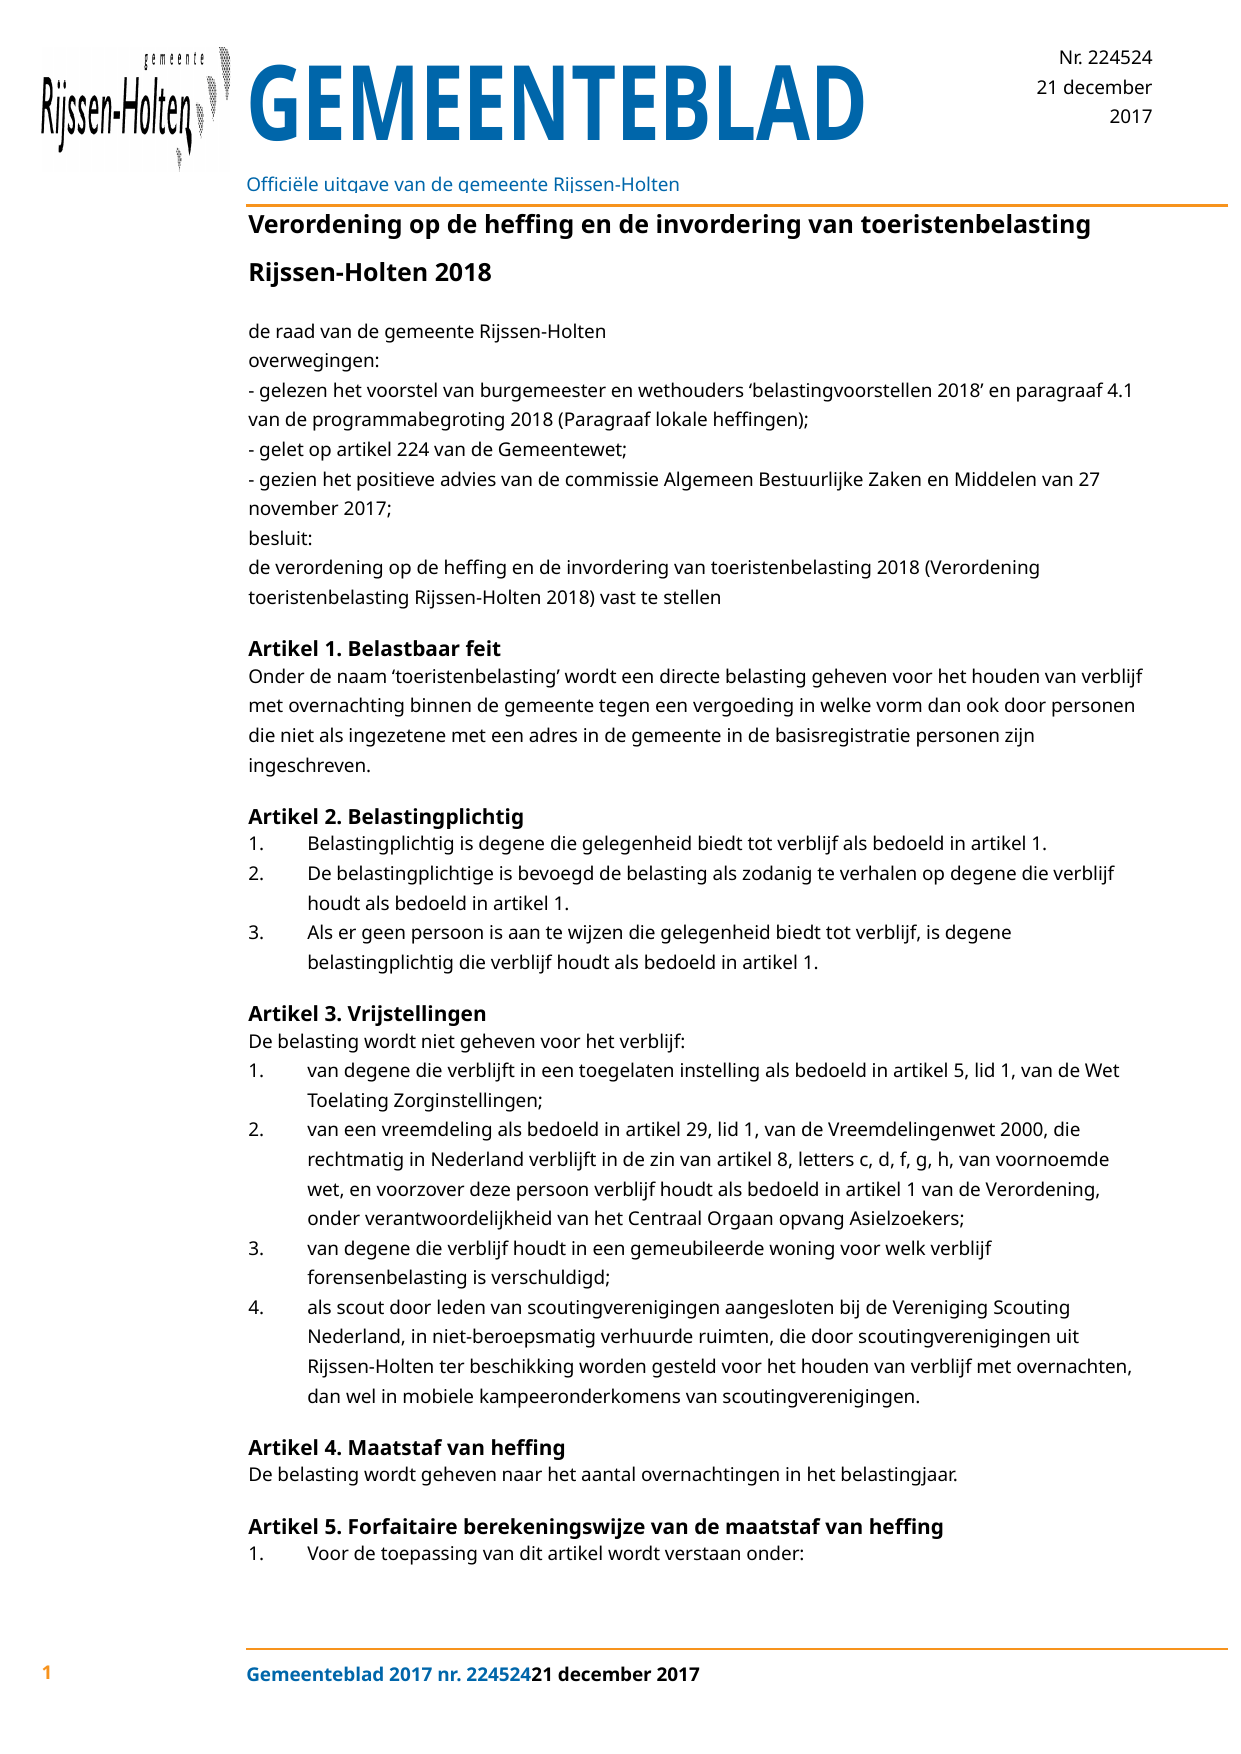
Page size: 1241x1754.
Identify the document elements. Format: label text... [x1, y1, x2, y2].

text De belasting wordt niet geheven voor het verblijf: [248, 1028, 1152, 1053]
text overwegingen: [248, 347, 1152, 373]
text - gelet op artikel 224 van de Gemeentewet; [248, 436, 1152, 462]
text de raad van de gemeente Rijssen-Holten [248, 318, 1152, 344]
list Als er geen persoon is aan te wijzen die gelegenheid biedt tot verblijf, is degene belastingplichtig die verblijf houdt als bedoeld in artikel 1. [248, 919, 1152, 975]
list Belastingplichtig is degene die gelegenheid biedt tot verblijf als bedoeld in artikel 1. [248, 831, 1152, 856]
list De belastingplichtige is bevoegd de belasting als zodanig te verhalen op degene die verblijf houdt als bedoeld in artikel 1. [248, 860, 1152, 916]
text Onder de naam ‘toeristenbelasting’ wordt een directe belasting geheven voor het houden van verblijf met overnachting binnen de gemeente tegen een vergoeding in welke vorm dan ook door personen die niet als ingezetene met een adres in de gemeente in de basisregistratie personen zijn ingeschreven. [248, 663, 1152, 777]
text - gelezen het voorstel van burgemeester en wethouders ‘belastingvoorstellen 2018’ en paragraaf 4.1 van de programmabegroting 2018 (Paragraaf lokale heffingen); [248, 377, 1152, 432]
text - gezien het positieve advies van de commissie Algemeen Bestuurlijke Zaken en Middelen van 27 november 2017; [248, 466, 1152, 521]
list van degene die verblijf houdt in een gemeubileerde woning voor welk verblijf forensenbelasting is verschuldigd; [248, 1235, 1152, 1290]
text Artikel 3. Vrijstellingen [248, 999, 1152, 1028]
text Artikel 2. Belastingplichtig [248, 802, 1152, 831]
text Artikel 4. Maatstaf van heffing [248, 1433, 1152, 1462]
text Artikel 5. Forfaitaire berekeningswijze van de maatstaf van heffing [248, 1512, 1152, 1541]
text besluit: [248, 525, 1152, 551]
text Artikel 1. Belastbaar feit [248, 634, 1152, 663]
list Voor de toepassing van dit artikel wordt verstaan onder: [248, 1541, 1152, 1566]
list als scout door leden van scoutingverenigingen aangesloten bij de Vereniging Scouting Nederland, in niet-beroepsmatig verhuurde ruimten, die door scoutingverenigingen uit Rijssen-Holten ter beschikking worden gesteld voor het houden van verblijf met overnachten, dan wel in mobiele kampeeronderkomens van scoutingverenigingen. [248, 1294, 1152, 1408]
list van een vreemdeling als bedoeld in artikel 29, lid 1, van de Vreemdelingenwet 2000, die rechtmatig in Nederland verblijft in de zin van artikel 8, letters c, d, f, g, h, van voornoemde wet, en voorzover deze persoon verblijf houdt als bedoeld in artikel 1 van de Verordening, onder verantwoordelijkheid van het Centraal Orgaan opvang Asielzoekers; [248, 1117, 1152, 1231]
list van degene die verblijft in een toegelaten instelling als bedoeld in artikel 5, lid 1, van de Wet Toelating Zorginstellingen; [248, 1057, 1152, 1113]
text De belasting wordt geheven naar het aantal overnachtingen in het belastingjaar. [248, 1462, 1152, 1487]
text de verordening op de heffing en de invordering van toeristenbelasting 2018 (Verordening toeristenbelasting Rijssen-Holten 2018) vast te stellen [248, 554, 1152, 610]
picture [41, 47, 231, 172]
text Verordening op de heffing en de invordering van toeristenbelasting Rijssen-Holten 2018 [248, 207, 1152, 288]
